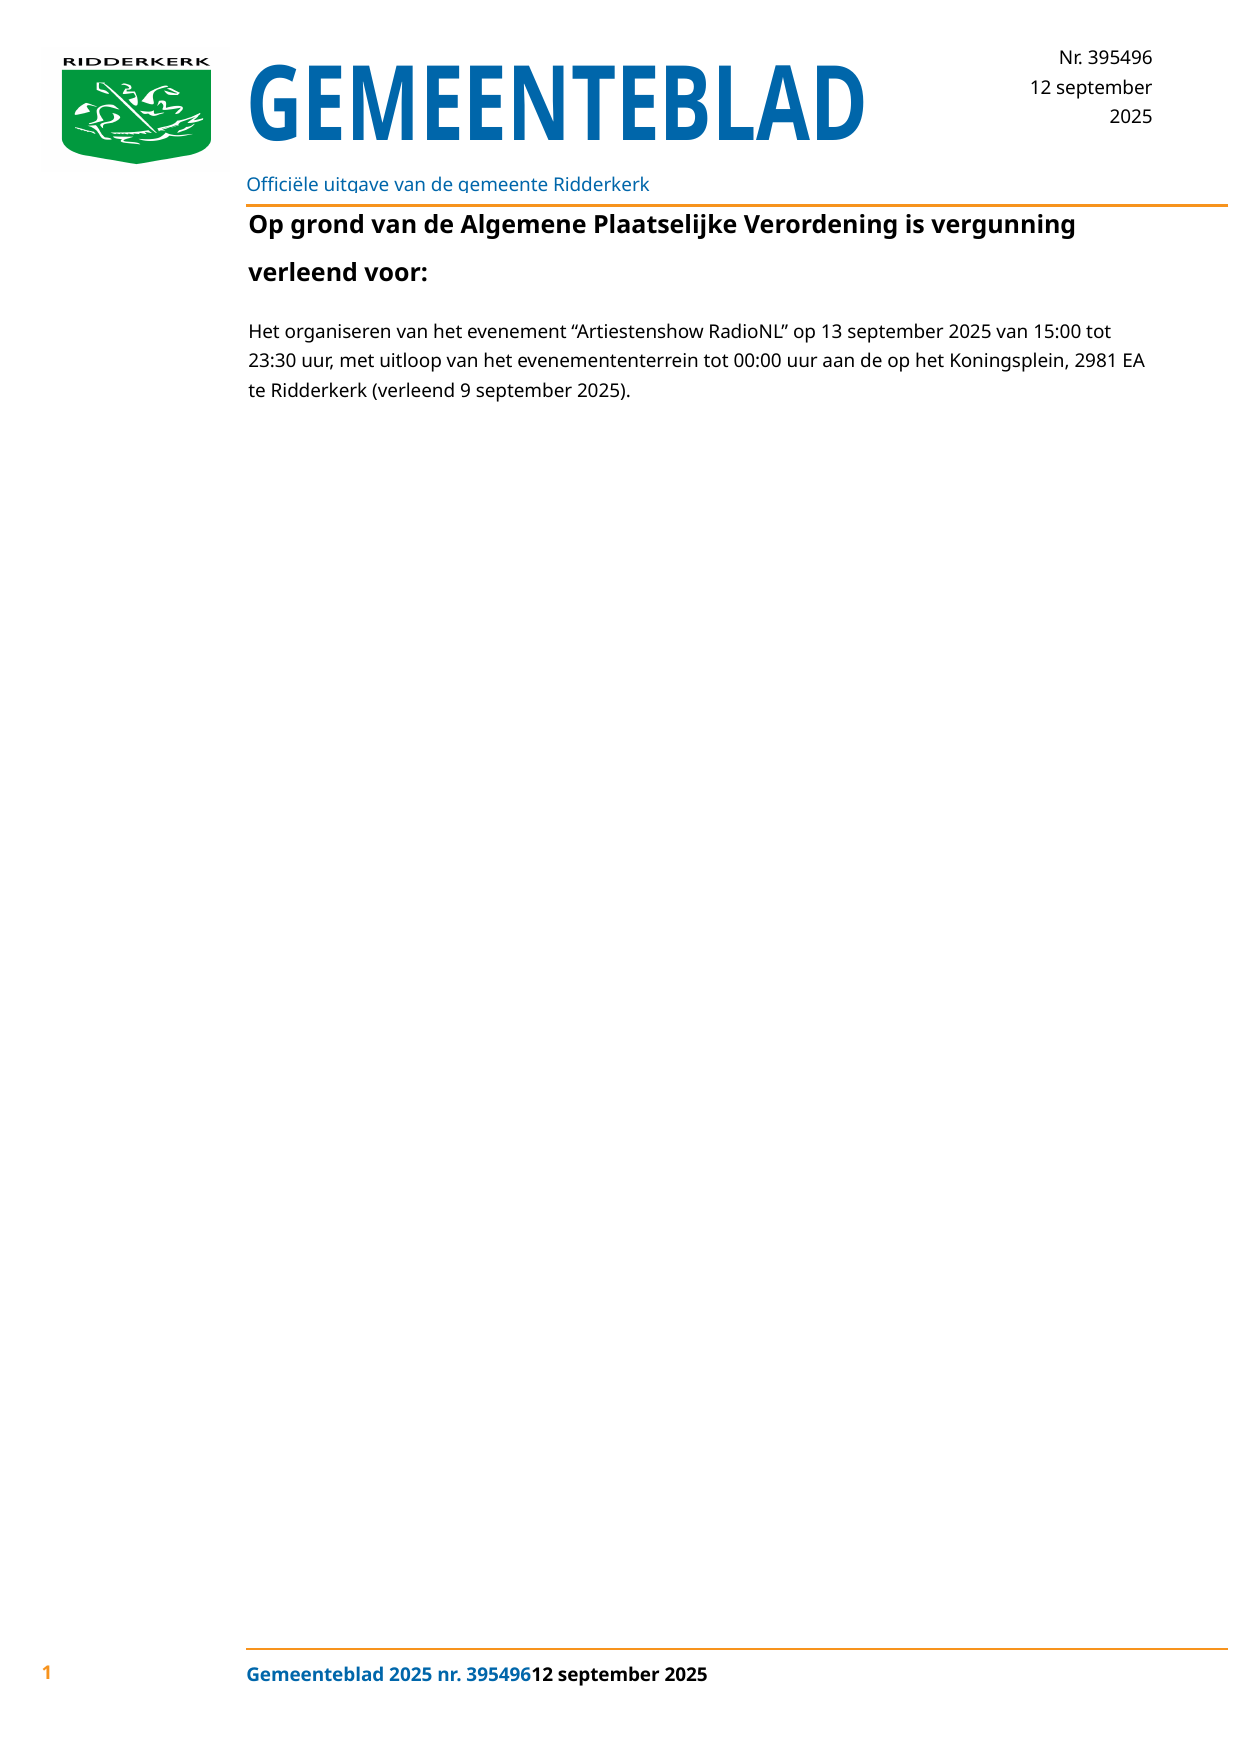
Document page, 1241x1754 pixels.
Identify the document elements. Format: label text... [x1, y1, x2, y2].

text Op grond van de Algemene Plaatselijke Verordening is vergunning verleend voor: [248, 207, 1152, 288]
picture [41, 47, 231, 172]
text Het organiseren van het evenement “Artiestenshow RadioNL” op 13 september 2025 van 15:00 tot 23:30 uur, met uitloop van het evenemententerrein tot 00:00 uur aan de op het Koningsplein, 2981 EA te Ridderkerk (verleend 9 september 2025). [248, 318, 1152, 403]
